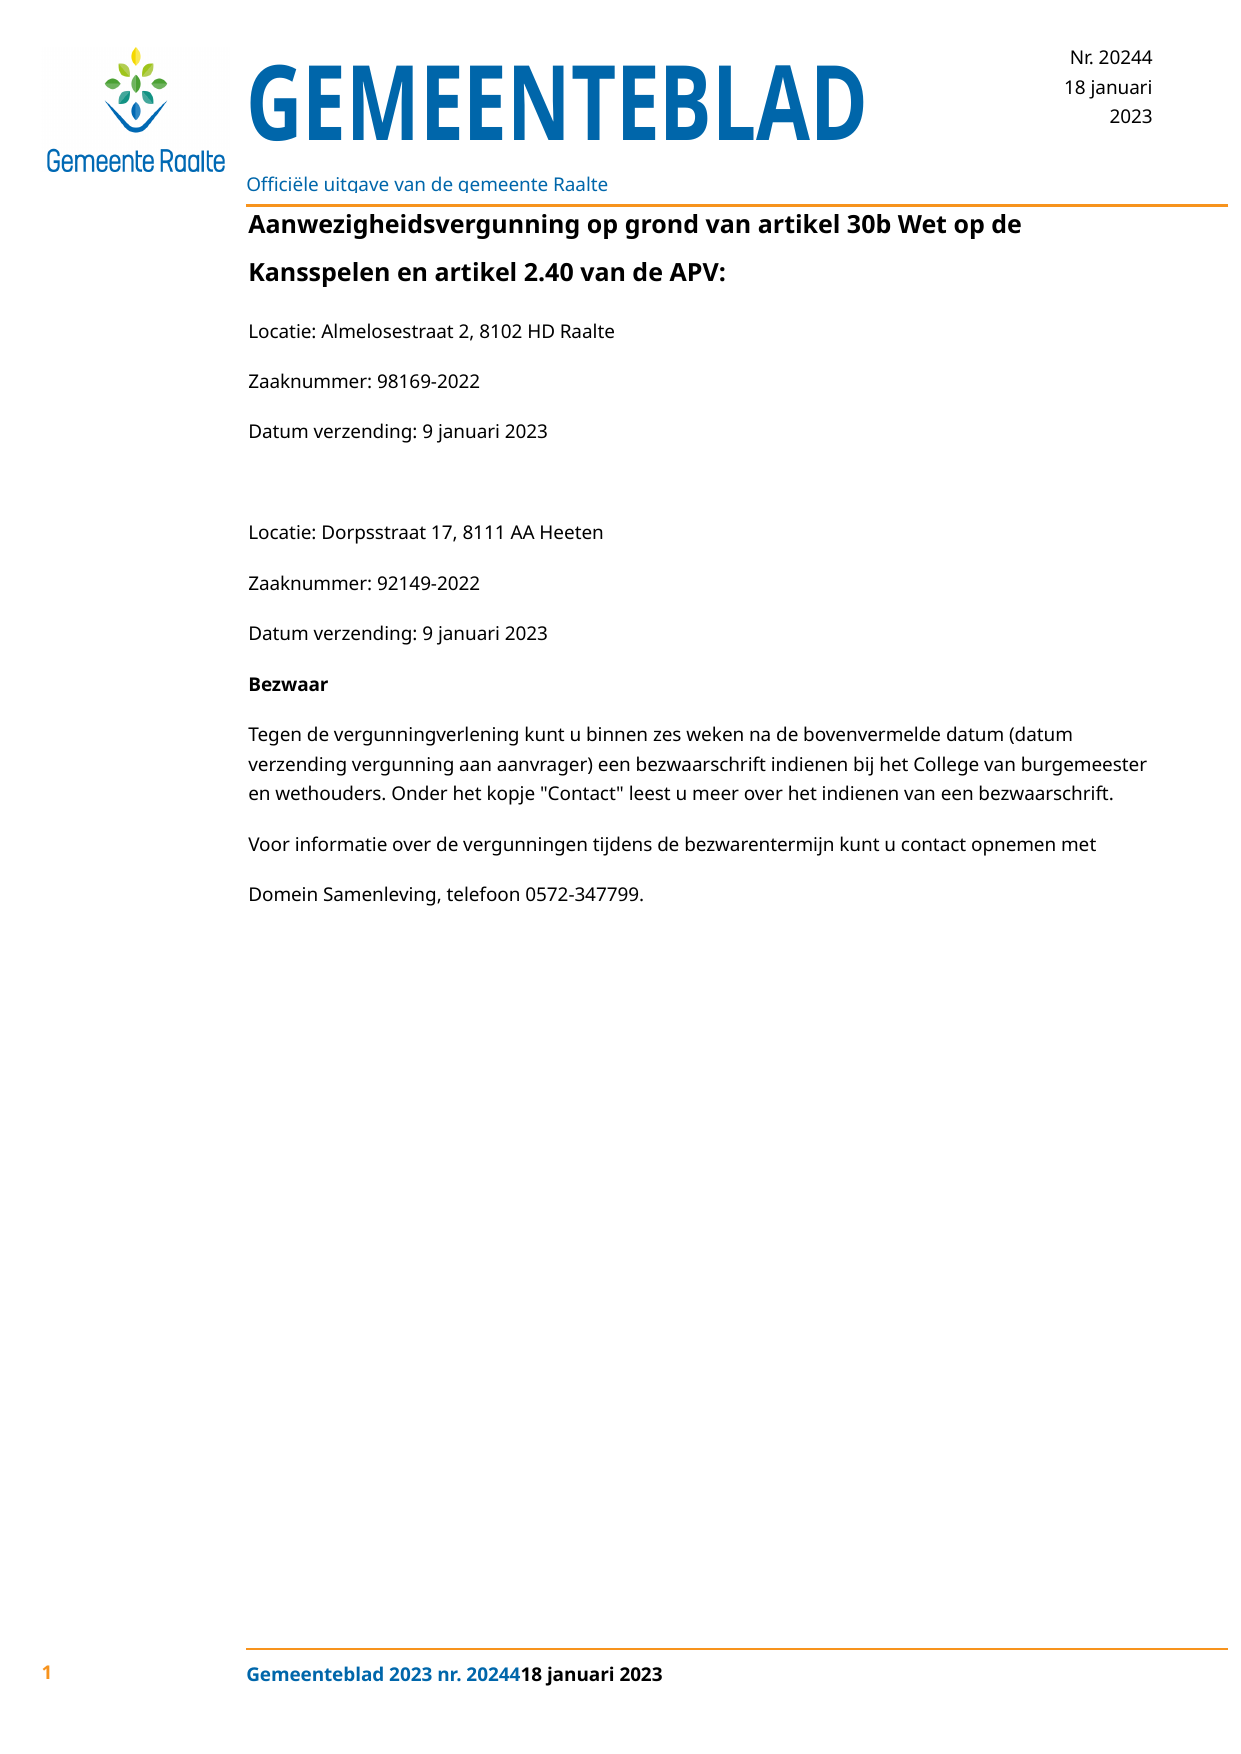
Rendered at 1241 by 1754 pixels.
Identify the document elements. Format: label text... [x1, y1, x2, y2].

text Bezwaar [248, 671, 1152, 697]
text Voor informatie over de vergunningen tijdens de bezwarentermijn kunt u contact opnemen met [248, 831, 1152, 857]
picture [41, 47, 231, 172]
text Locatie: Dorpsstraat 17, 8111 AA Heeten [248, 519, 1152, 545]
text Zaaknummer: 92149-2022 [248, 570, 1152, 596]
text Datum verzending: 9 januari 2023 [248, 620, 1152, 646]
text Zaaknummer: 98169-2022 [248, 368, 1152, 394]
text Domein Samenleving, telefoon 0572-347799. [248, 881, 1152, 907]
text Tegen de vergunningverlening kunt u binnen zes weken na de bovenvermelde datum (datum verzending vergunning aan aanvrager) een bezwaarschrift indienen bij het College van burgemeester en wethouders. Onder het kopje "Contact" leest u meer over het indienen van een bezwaarschrift. [248, 721, 1152, 806]
text Aanwezigheidsvergunning op grond van artikel 30b Wet op de Kansspelen en artikel 2.40 van de APV: [248, 207, 1152, 288]
text Locatie: Almelosestraat 2, 8102 HD Raalte [248, 318, 1152, 344]
text Datum verzending: 9 januari 2023 [248, 419, 1152, 444]
